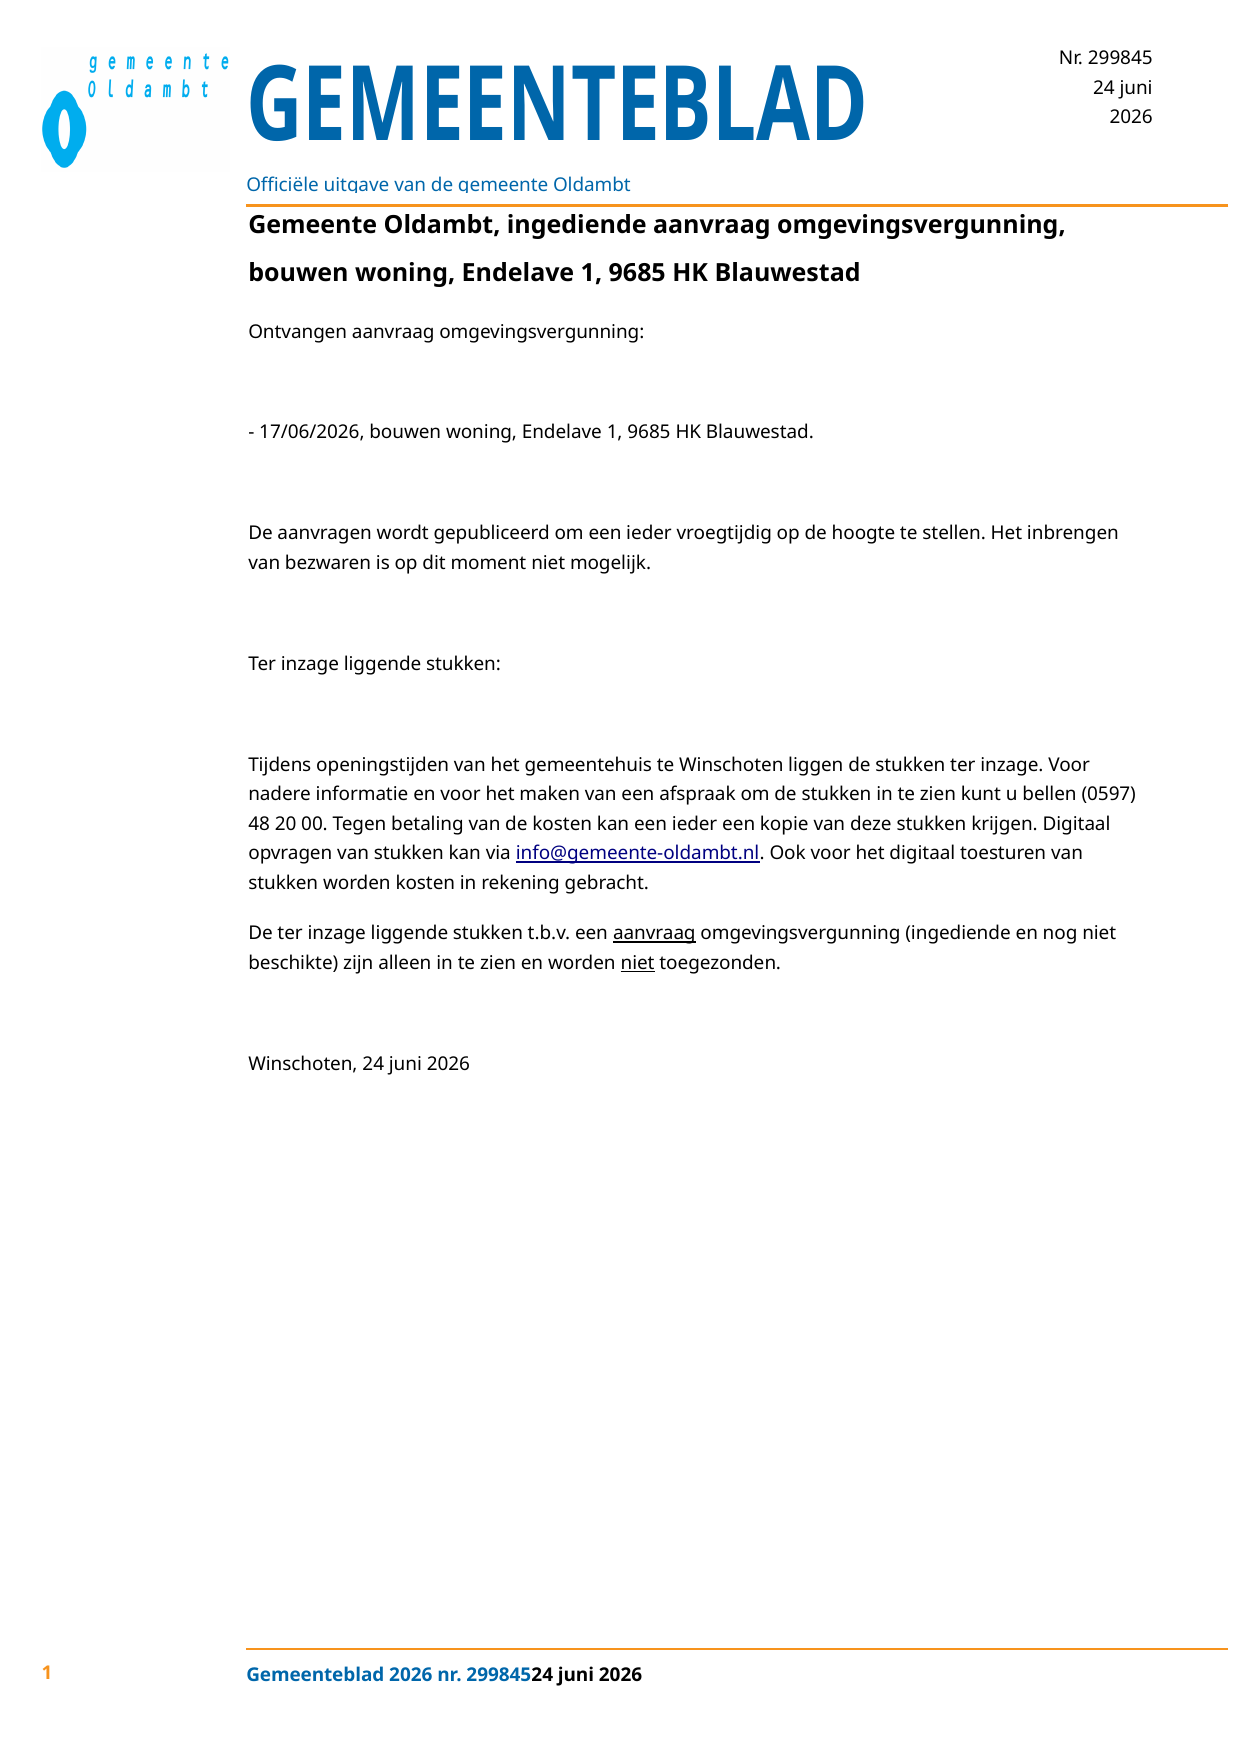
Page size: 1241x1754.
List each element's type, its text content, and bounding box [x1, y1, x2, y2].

text De aanvragen wordt gepubliceerd om een ieder vroegtijdig op de hoogte te stellen. Het inbrengen van bezwaren is op dit moment niet mogelijk. [248, 519, 1152, 575]
text Ter inzage liggende stukken: [248, 650, 1152, 676]
text Tijdens openingstijden van het gemeentehuis te Winschoten liggen de stukken ter inzage. Voor nadere informatie en voor het maken van een afspraak om de stukken in te zien kunt u bellen (0597) 48 20 00. Tegen betaling van de kosten kan een ieder een kopie van deze stukken krijgen. Digitaal opvragen van stukken kan via info@gemeente-oldambt.nl. Ook voor het digitaal toesturen van stukken worden kosten in rekening gebracht. [248, 751, 1152, 895]
text Ontvangen aanvraag omgevingsvergunning: [248, 318, 1152, 344]
text Gemeente Oldambt, ingediende aanvraag omgevingsvergunning, bouwen woning, Endelave 1, 9685 HK Blauwestad [248, 207, 1152, 288]
text Winschoten, 24 juni 2026 [248, 1050, 1152, 1076]
text - 17/06/2026, bouwen woning, Endelave 1, 9685 HK Blauwestad. [248, 419, 1152, 444]
picture [41, 47, 231, 172]
text De ter inzage liggende stukken t.b.v. een aanvraag omgevingsvergunning (ingediende en nog niet beschikte) zijn alleen in te zien en worden niet toegezonden. [248, 919, 1152, 975]
